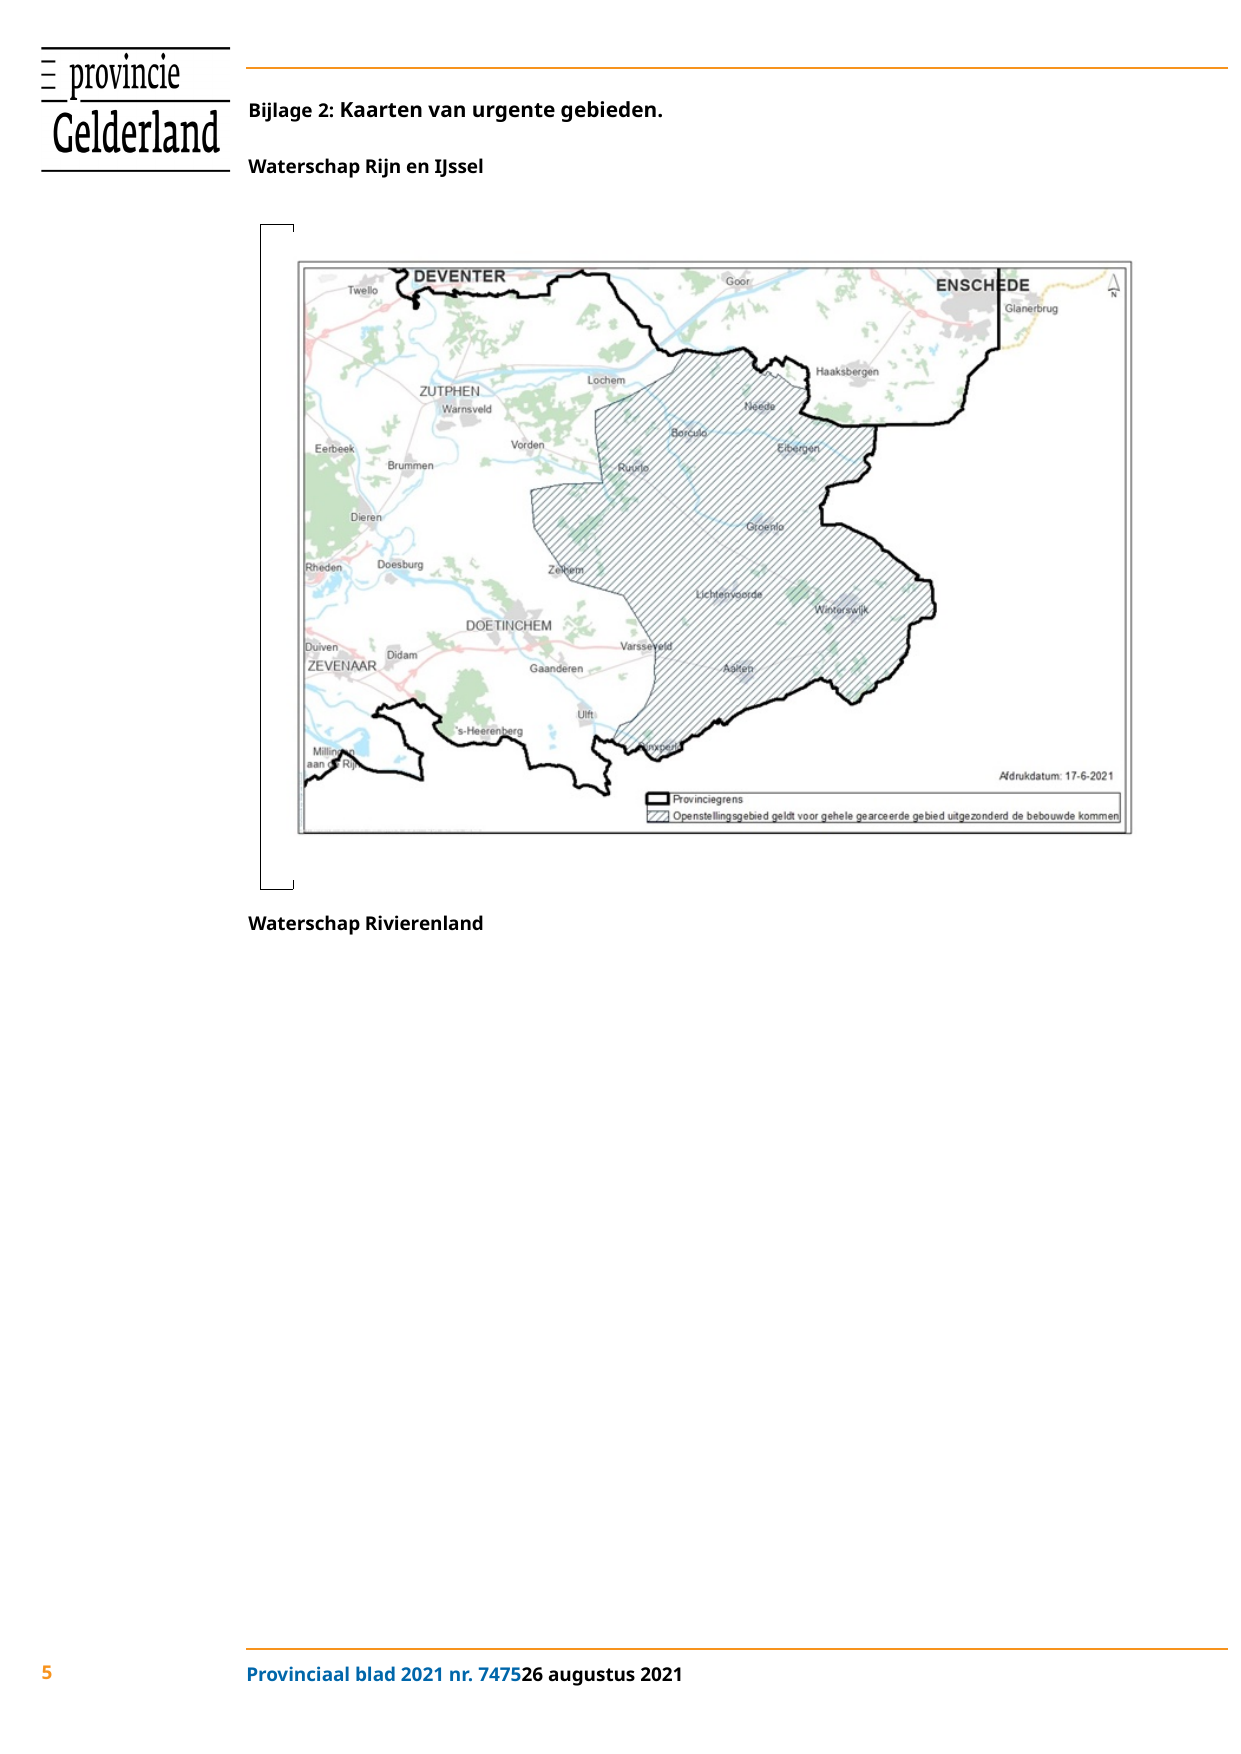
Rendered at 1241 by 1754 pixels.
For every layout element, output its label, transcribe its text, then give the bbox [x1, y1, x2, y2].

text Waterschap Rivierenland [248, 910, 1152, 936]
text Bijlage 2: Kaarten van urgente gebieden. [248, 95, 1152, 123]
picture [268, 232, 1173, 880]
picture [41, 47, 231, 172]
text Waterschap Rijn en IJssel [248, 153, 1152, 179]
